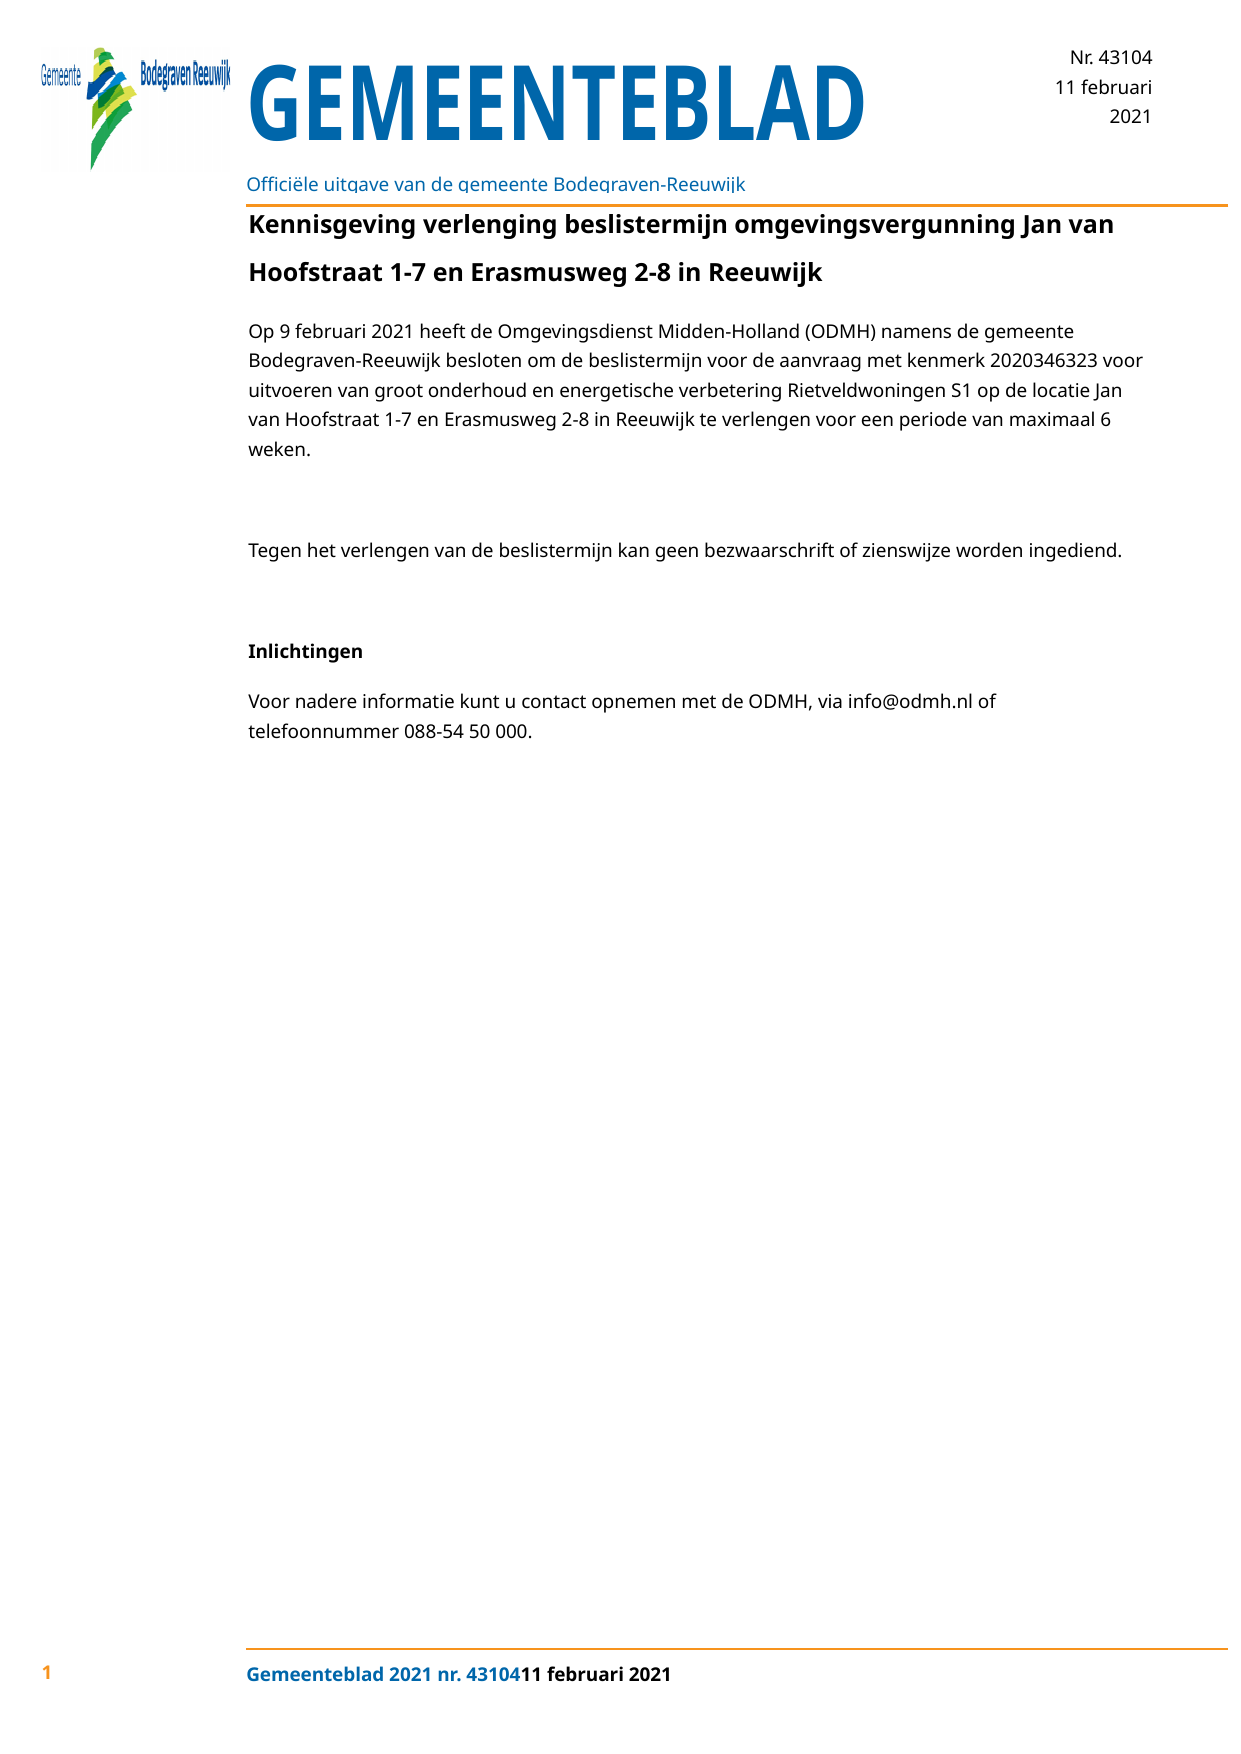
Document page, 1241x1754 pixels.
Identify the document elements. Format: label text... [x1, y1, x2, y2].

text Voor nadere informatie kunt u contact opnemen met de ODMH, via info@odmh.nl of telefoonnummer 088-54 50 000. [248, 688, 1152, 744]
text Inlichtingen [248, 638, 1152, 664]
picture [41, 47, 231, 172]
text Tegen het verlengen van de beslistermijn kan geen bezwaarschrift of zienswijze worden ingediend. [248, 537, 1152, 563]
text Op 9 februari 2021 heeft de Omgevingsdienst Midden-Holland (ODMH) namens de gemeente Bodegraven-Reeuwijk besloten om de beslistermijn voor de aanvraag met kenmerk 2020346323 voor uitvoeren van groot onderhoud en energetische verbetering Rietveldwoningen S1 op de locatie Jan van Hoofstraat 1-7 en Erasmusweg 2-8 in Reeuwijk te verlengen voor een periode van maximaal 6 weken. [248, 318, 1152, 462]
text Kennisgeving verlenging beslistermijn omgevingsvergunning Jan van Hoofstraat 1-7 en Erasmusweg 2-8 in Reeuwijk [248, 207, 1152, 288]
